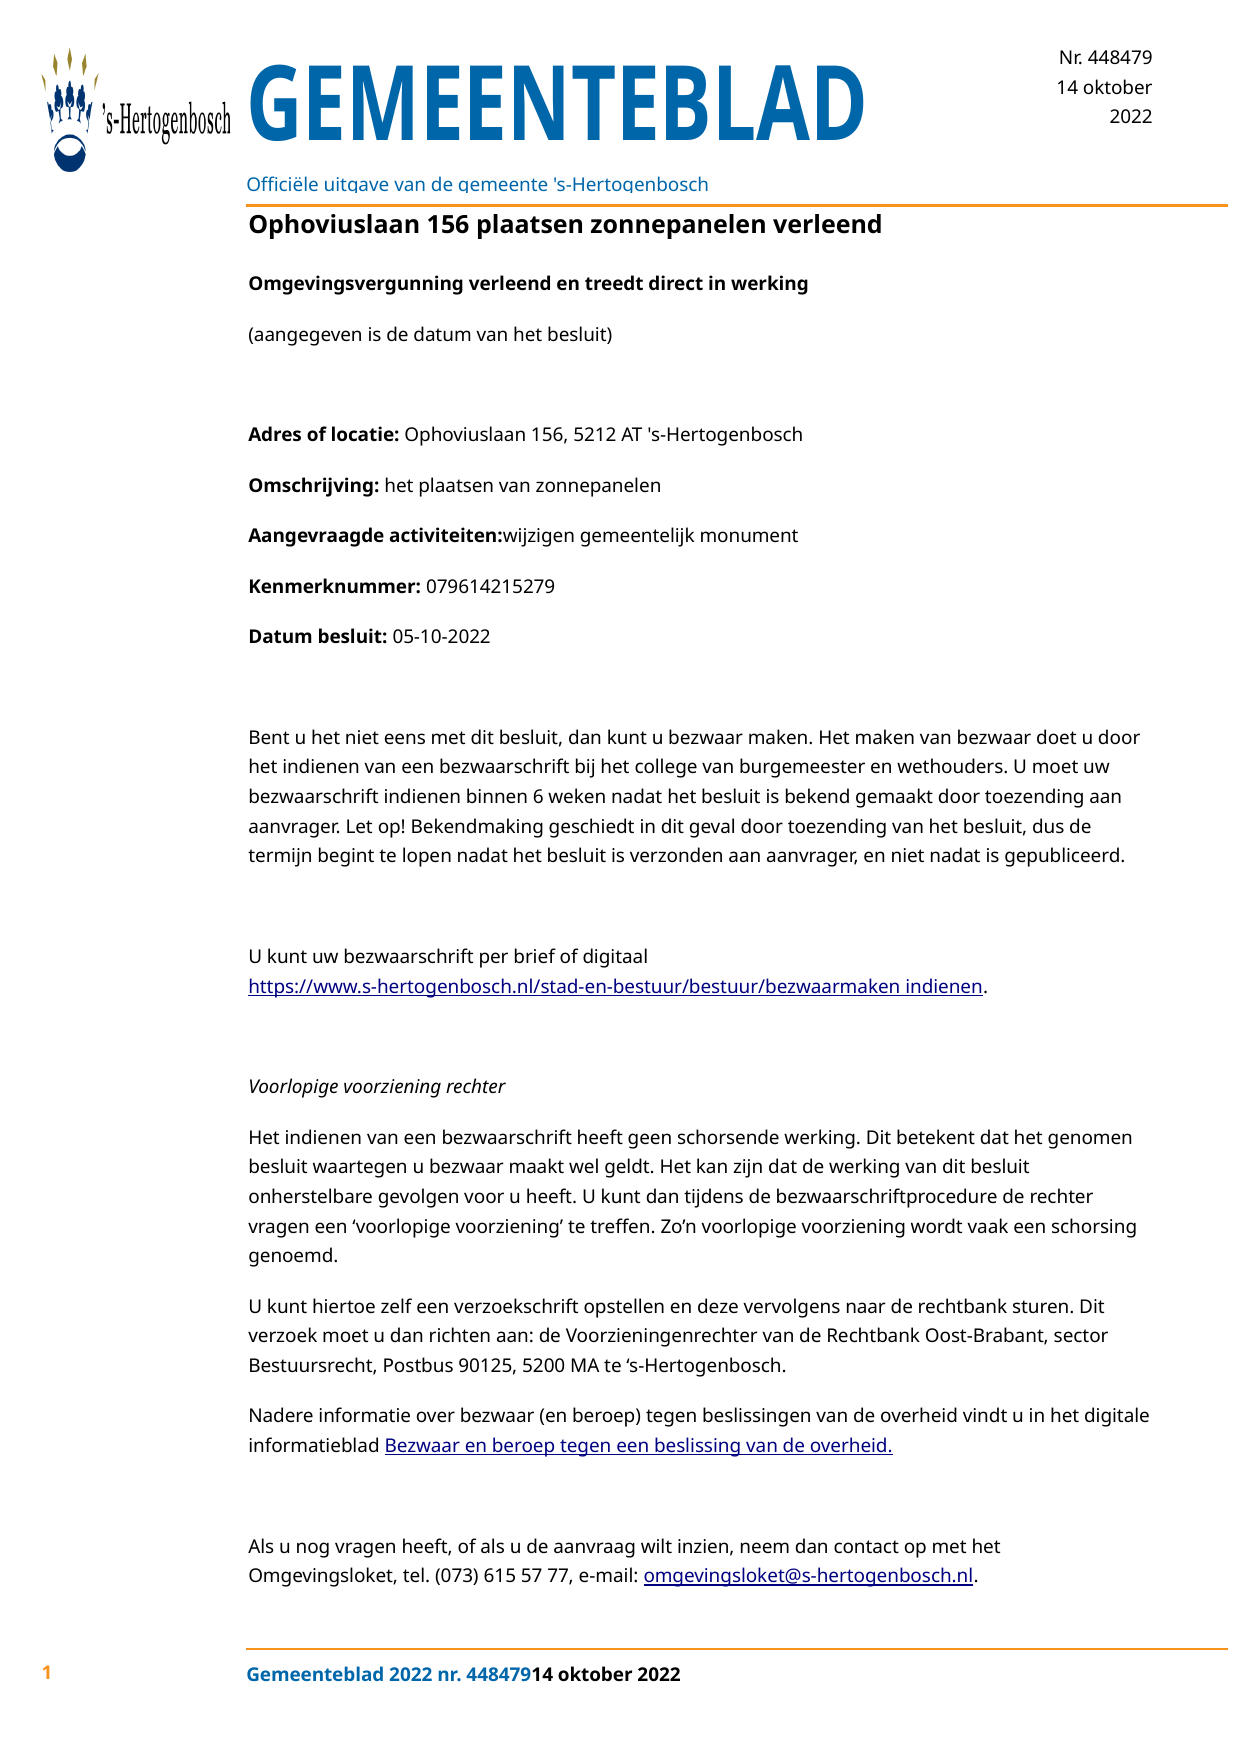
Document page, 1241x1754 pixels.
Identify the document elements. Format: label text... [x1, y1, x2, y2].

text U kunt uw bezwaarschrift per brief of digitaal https://www.s-hertogenbosch.nl/stad-en-bestuur/bestuur/bezwaarmaken indienen. [248, 943, 1152, 998]
text Voorlopige voorziening rechter [248, 1074, 1152, 1099]
text Omgevingsvergunning verleend en treedt direct in werking [248, 270, 1152, 296]
text Aangevraagde activiteiten:wijzigen gemeentelijk monument [248, 522, 1152, 548]
text U kunt hiertoe zelf een verzoekschrift opstellen en deze vervolgens naar de rechtbank sturen. Dit verzoek moet u dan richten aan: de Voorzieningenrechter van de Rechtbank Oost-Brabant, sector Bestuursrecht, Postbus 90125, 5200 MA te ‘s-Hertogenbosch. [248, 1293, 1152, 1378]
text Adres of locatie: Ophoviuslaan 156, 5212 AT 's-Hertogenbosch [248, 422, 1152, 447]
text (aangegeven is de datum van het besluit) [248, 321, 1152, 346]
text Kenmerknummer: 079614215279 [248, 573, 1152, 598]
text Bent u het niet eens met dit besluit, dan kunt u bezwaar maken. Het maken van bezwaar doet u door het indienen van een bezwaarschrift bij het college van burgemeester en wethouders. U moet uw bezwaarschrift indienen binnen 6 weken nadat het besluit is bekend gemaakt door toezending aan aanvrager. Let op! Bekendmaking geschiedt in dit geval door toezending van het besluit, dus de termijn begint te lopen nadat het besluit is verzonden aan aanvrager, en niet nadat is gepubliceerd. [248, 724, 1152, 868]
text Het indienen van een bezwaarschrift heeft geen schorsende werking. Dit betekent dat het genomen besluit waartegen u bezwaar maakt wel geldt. Het kan zijn dat de werking van dit besluit onherstelbare gevolgen voor u heeft. U kunt dan tijdens de bezwaarschriftprocedure de rechter vragen een ‘voorlopige voorziening’ te treffen. Zo’n voorlopige voorziening wordt vaak een schorsing genoemd. [248, 1124, 1152, 1268]
picture [41, 47, 231, 172]
text Omschrijving: het plaatsen van zonnepanelen [248, 472, 1152, 498]
text Datum besluit: 05-10-2022 [248, 623, 1152, 649]
text Als u nog vragen heeft, of als u de aanvraag wilt inzien, neem dan contact op met het Omgevingsloket, tel. (073) 615 57 77, e-mail: omgevingsloket@s-hertogenbosch.nl. [248, 1533, 1152, 1588]
text Ophoviuslaan 156 plaatsen zonnepanelen verleend [248, 207, 1152, 241]
text Nadere informatie over bezwaar (en beroep) tegen beslissingen van de overheid vindt u in het digitale informatieblad Bezwaar en beroep tegen een beslissing van de overheid. [248, 1402, 1152, 1458]
